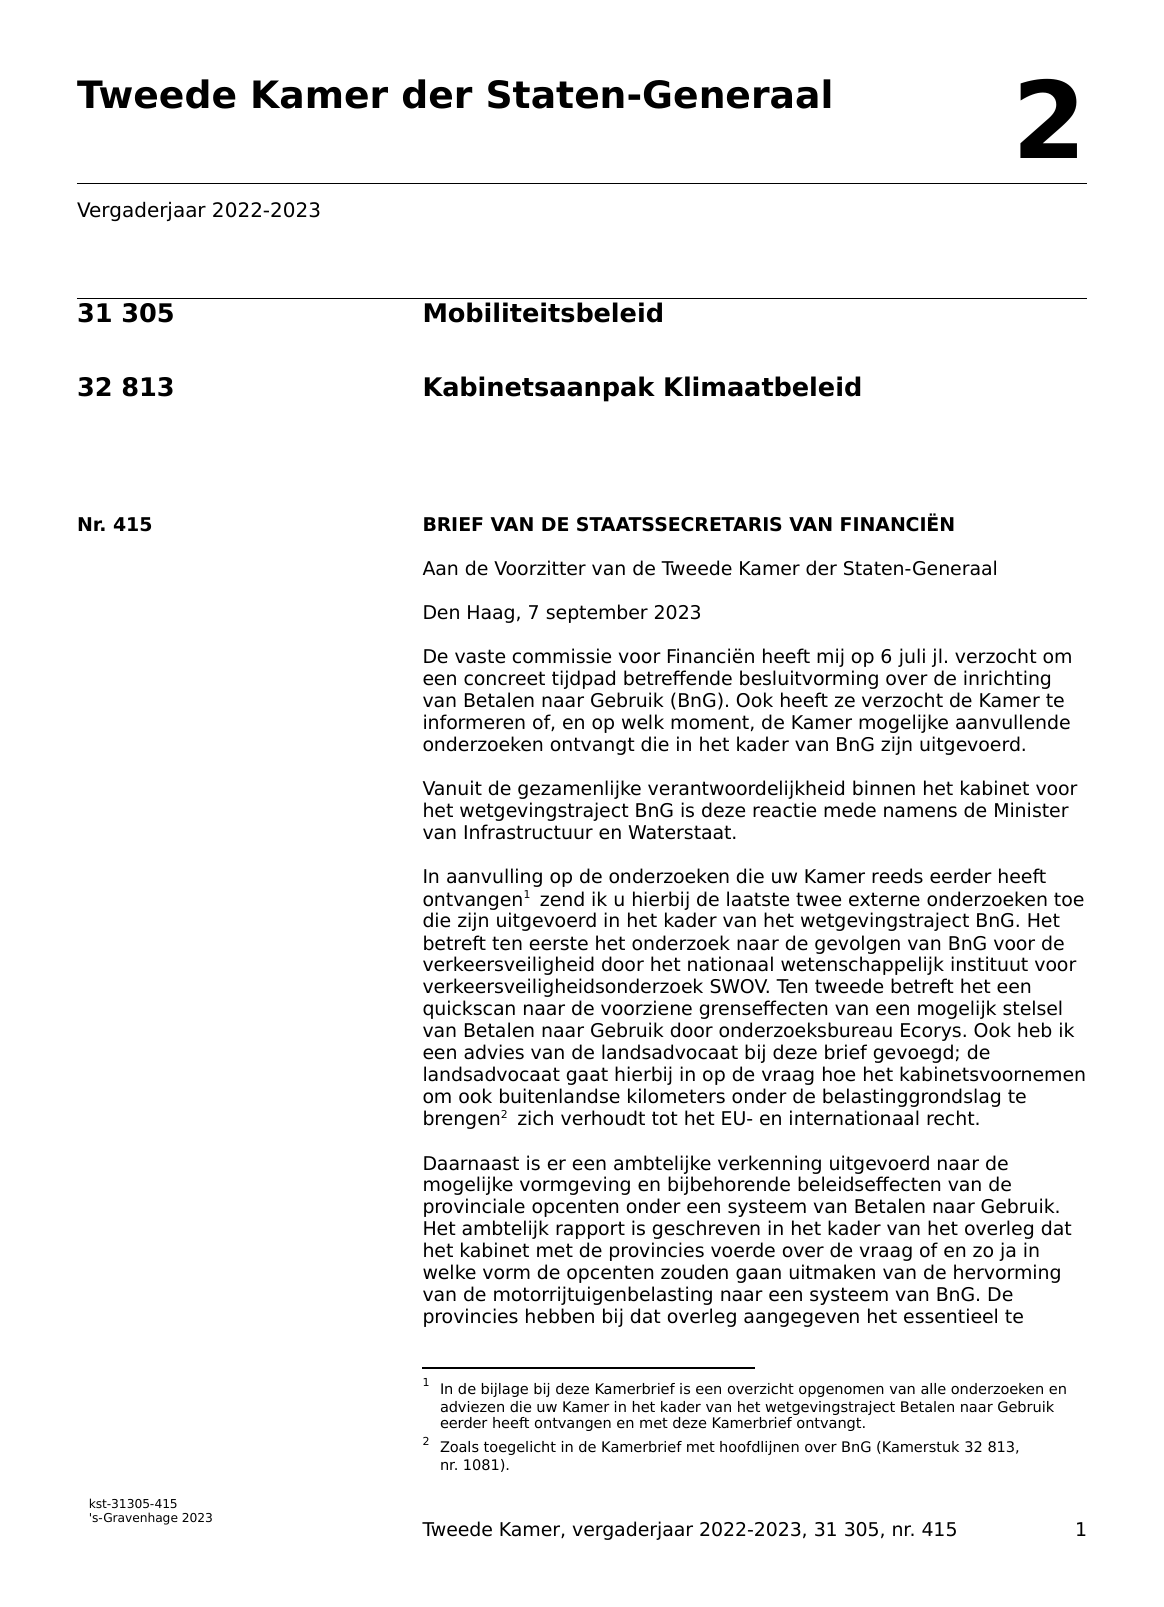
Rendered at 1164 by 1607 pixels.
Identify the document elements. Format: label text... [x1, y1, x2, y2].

subtitle Nr. 415 BRIEF VAN DE STAATSSECRETARIS VAN FINANCIËN [77, 514, 1087, 536]
text In aanvulling op de onderzoeken die uw Kamer reeds eerder heeft ontvangen zend ik u hierbij de laatste twee externe onderzoeken toe die zijn uitgevoerd in het kader van het wetgevingstraject BnG. Het betreft ten eerste het onderzoek naar de gevolgen van BnG voor de verkeersveiligheid door het nationaal wetenschappelijk instituut voor verkeersveiligheidsonderzoek SWOV. Ten tweede betreft het een quickscan naar de voorziene grenseffecten van een mogelijk stelsel van Betalen naar Gebruik door onderzoeksbureau Ecorys. Ook heb ik een advies van de landsadvocaat bij deze brief gevoegd; de landsadvocaat gaat hierbij in op de vraag hoe het kabinetsvoornemen om ook buitenlandse kilometers onder de belastinggrondslag te brengen zich verhoudt tot het EU- en internationaal recht. [422, 866, 1087, 1130]
text Daarnaast is er een ambtelijke verkenning uitgevoerd naar de mogelijke vormgeving en bijbehorende beleidseffecten van de provinciale opcenten onder een systeem van Betalen naar Gebruik. Het ambtelijk rapport is geschreven in het kader van het overleg dat het kabinet met de provincies voerde over de vraag of en zo ja in welke vorm de opcenten zouden gaan uitmaken van de hervorming van de motorrijtuigenbelasting naar een systeem van BnG. De provincies hebben bij dat overleg aangegeven het essentieel te [422, 1152, 1087, 1328]
subtitle 32 813 Kabinetsaanpak Klimaatbeleid [77, 373, 1087, 403]
text kst-31305-415 [88, 1497, 323, 1511]
text Zoals toegelicht in de Kamerbrief met hoofdlijnen over BnG (Kamerstuk 32 813, nr. 1081). [422, 1435, 1087, 1474]
text 's-Gravenhage 2023 [88, 1511, 323, 1525]
table_header 2 [886, 59, 1087, 183]
subtitle 31 305 Mobiliteitsbeleid [77, 299, 1087, 329]
text De vaste commissie voor Financiën heeft mij op 6 juli jl. verzocht om een concreet tijdpad betreffende besluitvorming over de inrichting van Betalen naar Gebruik (BnG). Ook heeft ze verzocht de Kamer te informeren of, en op welk moment, de Kamer mogelijke aanvullende onderzoeken ontvangt die in het kader van BnG zijn uitgevoerd. [422, 646, 1087, 756]
text In de bijlage bij deze Kamerbrief is een overzicht opgenomen van alle onderzoeken en adviezen die uw Kamer in het kader van het wetgevingstraject Betalen naar Gebruik eerder heeft ontvangen en met deze Kamerbrief ontvangt. [422, 1377, 1087, 1432]
text Aan de Voorzitter van de Tweede Kamer der Staten-Generaal [422, 558, 1087, 580]
text Vanuit de gezamenlijke verantwoordelijkheid binnen het kabinet voor het wetgevingstraject BnG is deze reactie mede namens de Minister van Infrastructuur en Waterstaat. [422, 778, 1087, 844]
table_cell Vergaderjaar 2022-2023 [77, 184, 1087, 298]
table_header Tweede Kamer der Staten-Generaal [77, 59, 886, 183]
text Den Haag, 7 september 2023 [422, 602, 1087, 624]
